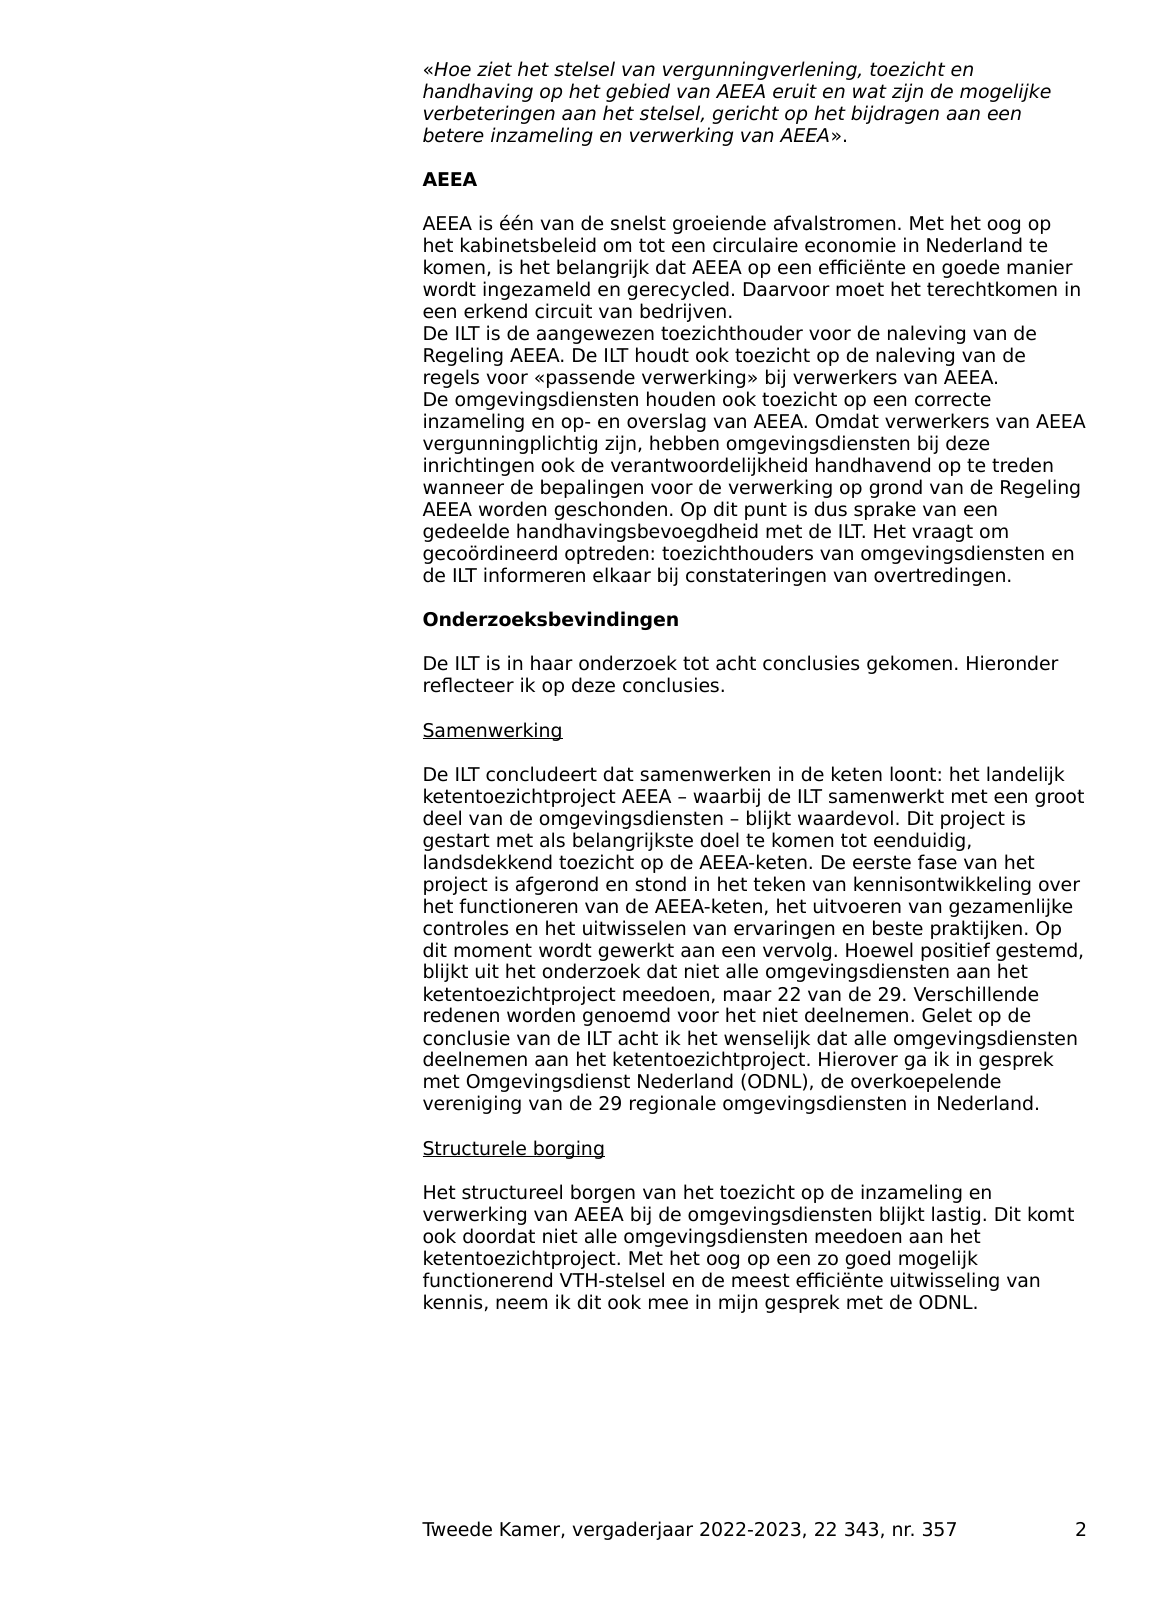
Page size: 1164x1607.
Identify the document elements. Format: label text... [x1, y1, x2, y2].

text «Hoe ziet het stelsel van vergunningverlening, toezicht en handhaving op het gebied van AEEA eruit en wat zijn de mogelijke verbeteringen aan het stelsel, gericht op het bijdragen aan een betere inzameling en verwerking van AEEA». [422, 59, 1087, 147]
subtitle Samenwerking [422, 719, 1087, 741]
subtitle AEEA [422, 169, 1087, 191]
text De ILT is in haar onderzoek tot acht conclusies gekomen. Hieronder reflecteer ik op deze conclusies. [422, 653, 1087, 697]
text De ILT concludeert dat samenwerken in de keten loont: het landelijk ketentoezichtproject AEEA – waarbij de ILT samenwerkt met een groot deel van de omgevingsdiensten – blijkt waardevol. Dit project is gestart met als belangrijkste doel te komen tot eenduidig, landsdekkend toezicht op de AEEA-keten. De eerste fase van het project is afgerond en stond in het teken van kennisontwikkeling over het functioneren van de AEEA-keten, het uitvoeren van gezamenlijke controles en het uitwisselen van ervaringen en beste praktijken. Op dit moment wordt gewerkt aan een vervolg. Hoewel positief gestemd, blijkt uit het onderzoek dat niet alle omgevingsdiensten aan het ketentoezichtproject meedoen, maar 22 van de 29. Verschillende redenen worden genoemd voor het niet deelnemen. Gelet op de conclusie van de ILT acht ik het wenselijk dat alle omgevingsdiensten deelnemen aan het ketentoezichtproject. Hierover ga ik in gesprek met Omgevingsdienst Nederland (ODNL), de overkoepelende vereniging van de 29 regionale omgevingsdiensten in Nederland. [422, 764, 1087, 1115]
text De omgevingsdiensten houden ook toezicht op een correcte inzameling en op- en overslag van AEEA. Omdat verwerkers van AEEA vergunningplichtig zijn, hebben omgevingsdiensten bij deze inrichtingen ook de verantwoordelijkheid handhavend op te treden wanneer de bepalingen voor de verwerking op grond van de Regeling AEEA worden geschonden. Op dit punt is dus sprake van een gedeelde handhavingsbevoegdheid met de ILT. Het vraagt om gecoördineerd optreden: toezichthouders van omgevingsdiensten en de ILT informeren elkaar bij constateringen van overtredingen. [422, 389, 1087, 587]
text Het structureel borgen van het toezicht op de inzameling en verwerking van AEEA bij de omgevingsdiensten blijkt lastig. Dit komt ook doordat niet alle omgevingsdiensten meedoen aan het ketentoezichtproject. Met het oog op een zo goed mogelijk functionerend VTH-stelsel en de meest efficiënte uitwisseling van kennis, neem ik dit ook mee in mijn gesprek met de ODNL. [422, 1182, 1087, 1313]
subtitle Onderzoeksbevindingen [422, 609, 1087, 631]
text AEEA is één van de snelst groeiende afvalstromen. Met het oog op het kabinetsbeleid om tot een circulaire economie in Nederland te komen, is het belangrijk dat AEEA op een efficiënte en goede manier wordt ingezameld en gerecycled. Daarvoor moet het terechtkomen in een erkend circuit van bedrijven. [422, 213, 1087, 323]
subtitle Structurele borging [422, 1137, 1087, 1159]
text De ILT is de aangewezen toezichthouder voor de naleving van de Regeling AEEA. De ILT houdt ook toezicht op de naleving van de regels voor «passende verwerking» bij verwerkers van AEEA. [422, 323, 1087, 389]
